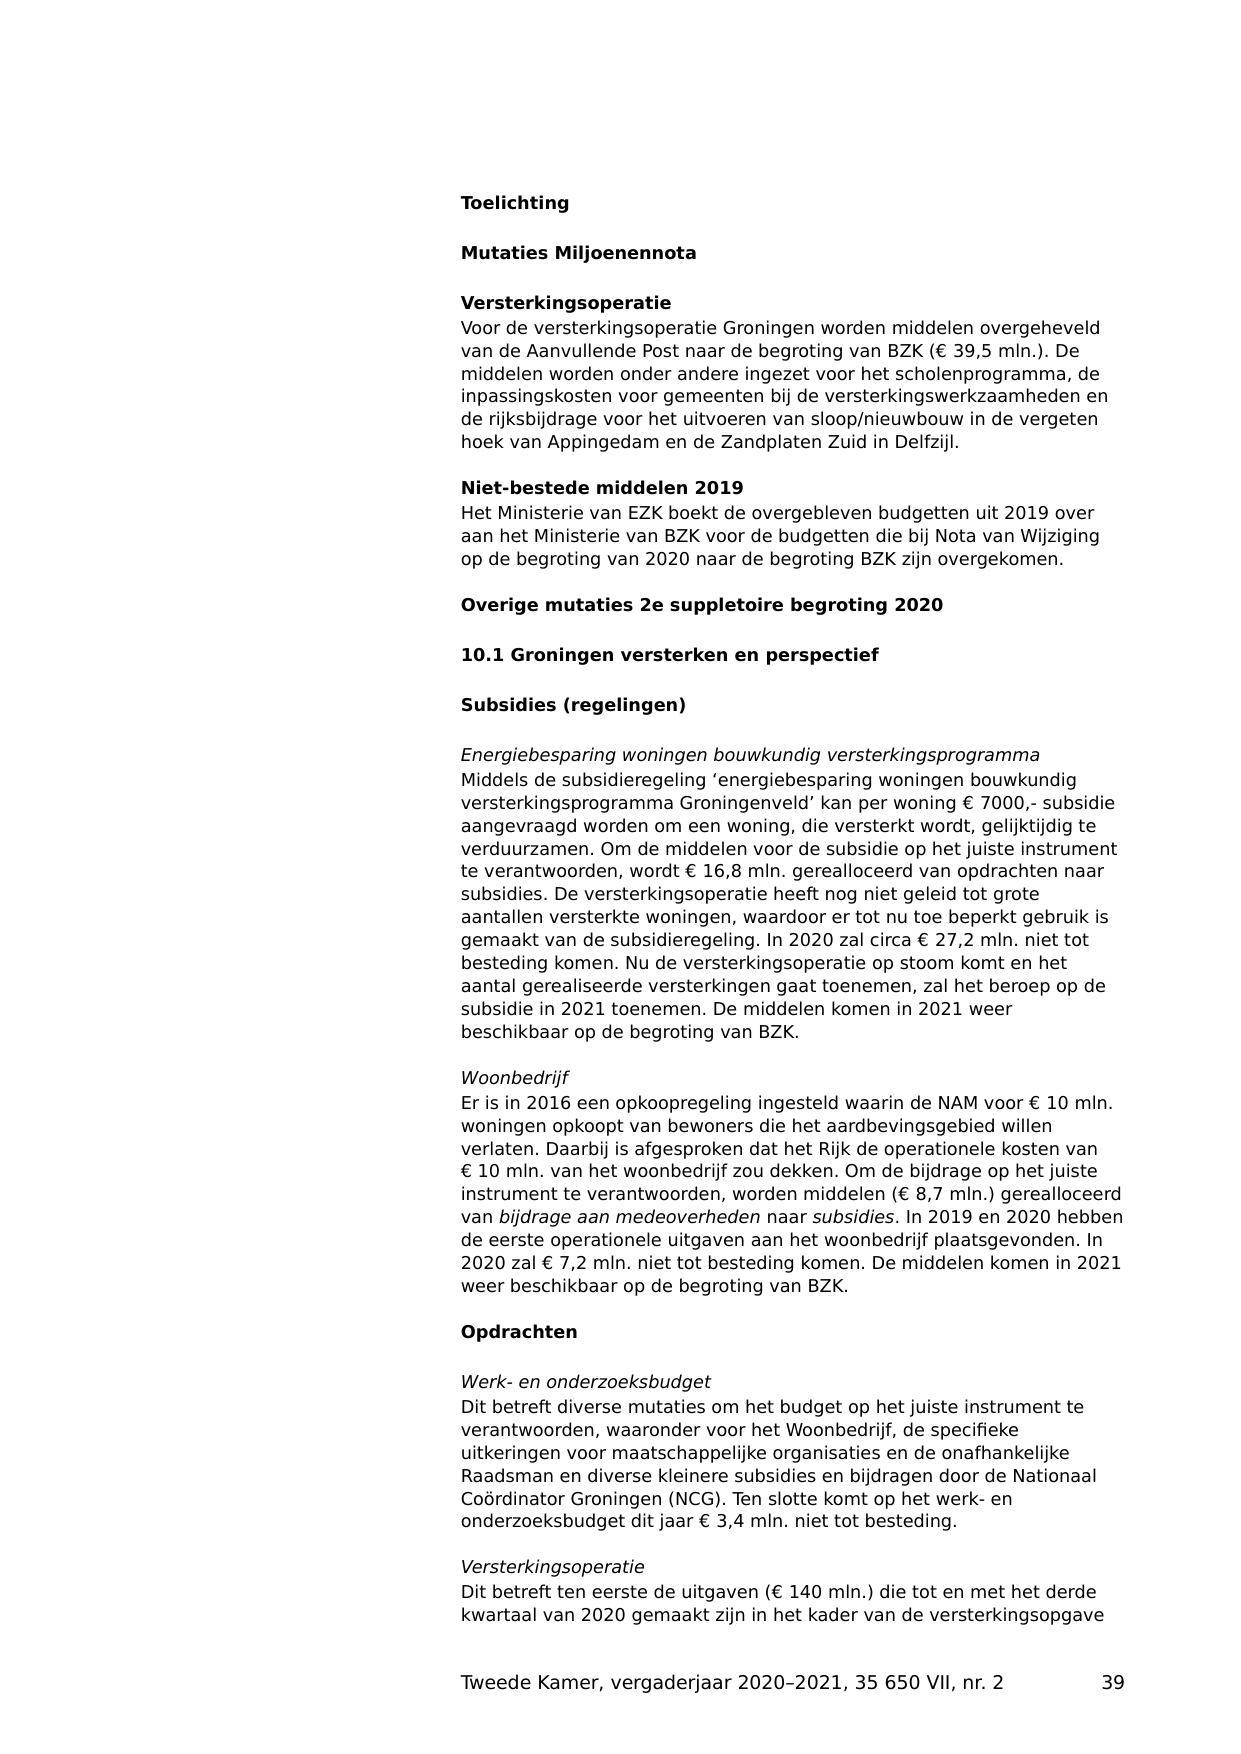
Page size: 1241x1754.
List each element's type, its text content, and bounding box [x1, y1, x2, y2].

text Woonbedrijf [461, 1066, 1125, 1089]
text Het Ministerie van EZK boekt de overgebleven budgetten uit 2019 over aan het Ministerie van BZK voor de budgetten die bij Nota van Wijziging op de begroting van 2020 naar de begroting BZK zijn overgekomen. [461, 501, 1125, 570]
text Werk- en onderzoeksbudget [461, 1370, 1125, 1393]
text Subsidies (regelingen) [461, 693, 1125, 716]
text Voor de versterkingsoperatie Groningen worden middelen overgeheveld van de Aanvullende Post naar de begroting van BZK (€ 39,5 mln.). De middelen worden onder andere ingezet voor het scholenprogramma, de inpassingskosten voor gemeenten bij de versterkingswerkzaamheden en de rijksbijdrage voor het uitvoeren van sloop/nieuwbouw in de vergeten hoek van Appingedam en de Zandplaten Zuid in Delfzijl. [461, 316, 1125, 453]
text Versterkingsoperatie [461, 1555, 1125, 1578]
text Toelichting [461, 191, 1125, 214]
text Overige mutaties 2e suppletoire begroting 2020 [461, 593, 1125, 616]
text Opdrachten [461, 1320, 1125, 1343]
text Er is in 2016 een opkoopregeling ingesteld waarin de NAM voor € 10 mln. woningen opkoopt van bewoners die het aardbevingsgebied willen verlaten. Daarbij is afgesproken dat het Rijk de operationele kosten van € 10 mln. van het woonbedrijf zou dekken. Om de bijdrage op het juiste instrument te verantwoorden, worden middelen (€ 8,7 mln.) gerealloceerd van bijdrage aan medeoverheden naar subsidies. In 2019 en 2020 hebben de eerste operationele uitgaven aan het woonbedrijf plaatsgevonden. In 2020 zal € 7,2 mln. niet tot besteding komen. De middelen komen in 2021 weer beschikbaar op de begroting van BZK. [461, 1091, 1125, 1297]
text Dit betreft ten eerste de uitgaven (€ 140 mln.) die tot en met het derde kwartaal van 2020 gemaakt zijn in het kader van de versterkingsopgave [461, 1580, 1125, 1626]
text Dit betreft diverse mutaties om het budget op het juiste instrument te verantwoorden, waaronder voor het Woonbedrijf, de specifieke uitkeringen voor maatschappelijke organisaties en de onafhankelijke Raadsman en diverse kleinere subsidies en bijdragen door de Nationaal Coördinator Groningen (NCG). Ten slotte komt op het werk- en onderzoeksbudget dit jaar € 3,4 mln. niet tot besteding. [461, 1395, 1125, 1532]
text Versterkingsoperatie [461, 291, 1125, 314]
text Mutaties Miljoenennota [461, 241, 1125, 264]
text Energiebesparing woningen bouwkundig versterkingsprogramma [461, 743, 1125, 766]
text Middels de subsidieregeling ‘energiebesparing woningen bouwkundig versterkingsprogramma Groningenveld’ kan per woning € 7000,- subsidie aangevraagd worden om een woning, die versterkt wordt, gelijktijdig te verduurzamen. Om de middelen voor de subsidie op het juiste instrument te verantwoorden, wordt € 16,8 mln. gerealloceerd van opdrachten naar subsidies. De versterkingsoperatie heeft nog niet geleid tot grote aantallen versterkte woningen, waardoor er tot nu toe beperkt gebruik is gemaakt van de subsidieregeling. In 2020 zal circa € 27,2 mln. niet tot besteding komen. Nu de versterkingsoperatie op stoom komt en het aantal gerealiseerde versterkingen gaat toenemen, zal het beroep op de subsidie in 2021 toenemen. De middelen komen in 2021 weer beschikbaar op de begroting van BZK. [461, 768, 1125, 1043]
text 10.1 Groningen versterken en perspectief [461, 643, 1125, 666]
text Niet-bestede middelen 2019 [461, 476, 1125, 499]
